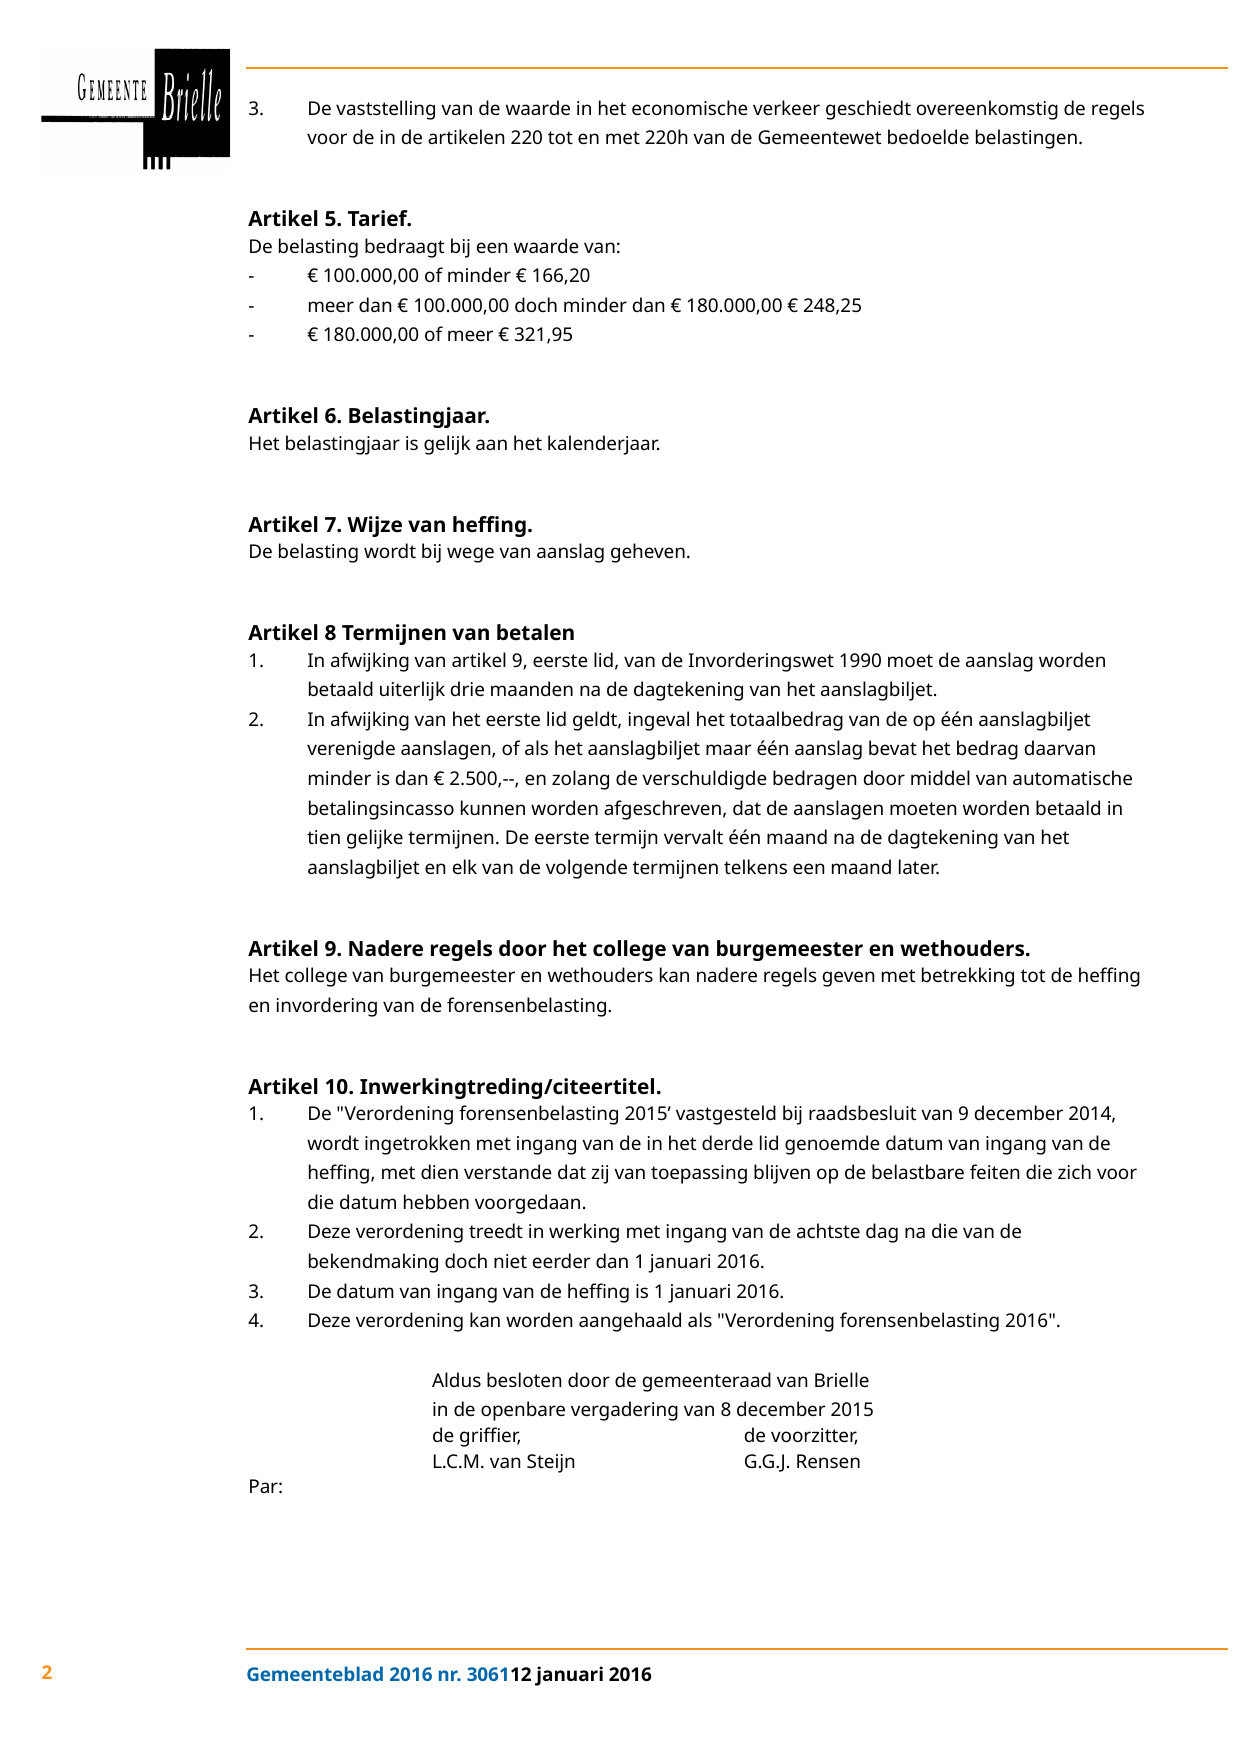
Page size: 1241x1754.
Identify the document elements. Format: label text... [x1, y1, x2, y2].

text Het belastingjaar is gelijk aan het kalenderjaar. [248, 430, 1152, 456]
text Artikel 9. Nadere regels door het college van burgemeester en wethouders. [248, 934, 1152, 962]
list De datum van ingang van de heffing is 1 januari 2016. [248, 1278, 1152, 1304]
table_cell Par: [248, 1474, 432, 1499]
list € 180.000,00 of meer € 321,95 [248, 322, 1152, 347]
list Deze verordening treedt in werking met ingang van de achtste dag na die van de bekendmaking doch niet eerder dan 1 januari 2016. [248, 1219, 1152, 1274]
table_cell G.G.J. Rensen [744, 1448, 1152, 1473]
table_cell [744, 1474, 1152, 1499]
text Artikel 5. Tarief. [248, 204, 1152, 233]
table_cell L.C.M. van Steijn [432, 1448, 744, 1473]
text Artikel 8 Termijnen van betalen [248, 618, 1152, 647]
list De "Verordening forensenbelasting 2015’ vastgesteld bij raadsbesluit van 9 december 2014, wordt ingetrokken met ingang van de in het derde lid genoemde datum van ingang van de heffing, met dien verstande dat zij van toepassing blijven op de belastbare feiten die zich voor die datum hebben voorgedaan. [248, 1100, 1152, 1215]
list € 100.000,00 of minder € 166,20 [248, 262, 1152, 288]
table_header [248, 1367, 432, 1422]
table_cell [432, 1474, 744, 1499]
table_cell [248, 1448, 432, 1473]
text De belasting wordt bij wege van aanslag geheven. [248, 538, 1152, 564]
list Deze verordening kan worden aangehaald als "Verordening forensenbelasting 2016". [248, 1307, 1152, 1333]
table_cell [248, 1422, 432, 1448]
list De vaststelling van de waarde in het economische verkeer geschiedt overeenkomstig de regels voor de in de artikelen 220 tot en met 220h van de Gemeentewet bedoelde belastingen. [248, 95, 1152, 150]
text Artikel 10. Inwerkingtreding/citeertitel. [248, 1072, 1152, 1100]
text Artikel 7. Wijze van heffing. [248, 510, 1152, 538]
table_header Aldus besloten door de gemeenteraad van Brielle in de openbare vergadering van 8 december 2015 [432, 1367, 1152, 1422]
list In afwijking van artikel 9, eerste lid, van de Invorderingswet 1990 moet de aanslag worden betaald uiterlijk drie maanden na de dagtekening van het aanslagbiljet. [248, 647, 1152, 702]
table_cell de griffier, [432, 1422, 744, 1448]
picture [41, 47, 231, 172]
text Het college van burgemeester en wethouders kan nadere regels geven met betrekking tot de heffing en invordering van de forensenbelasting. [248, 962, 1152, 1018]
text De belasting bedraagt bij een waarde van: [248, 233, 1152, 258]
list In afwijking van het eerste lid geldt, ingeval het totaalbedrag van de op één aanslagbiljet verenigde aanslagen, of als het aanslagbiljet maar één aanslag bevat het bedrag daarvan minder is dan € 2.500,--, en zolang de verschuldigde bedragen door middel van automatische betalingsincasso kunnen worden afgeschreven, dat de aanslagen moeten worden betaald in tien gelijke termijnen. De eerste termijn vervalt één maand na de dagtekening van het aanslagbiljet en elk van de volgende termijnen telkens een maand later. [248, 706, 1152, 880]
table_cell de voorzitter, [744, 1422, 1152, 1448]
text Artikel 6. Belastingjaar. [248, 402, 1152, 430]
list meer dan € 100.000,00 doch minder dan € 180.000,00 € 248,25 [248, 292, 1152, 318]
